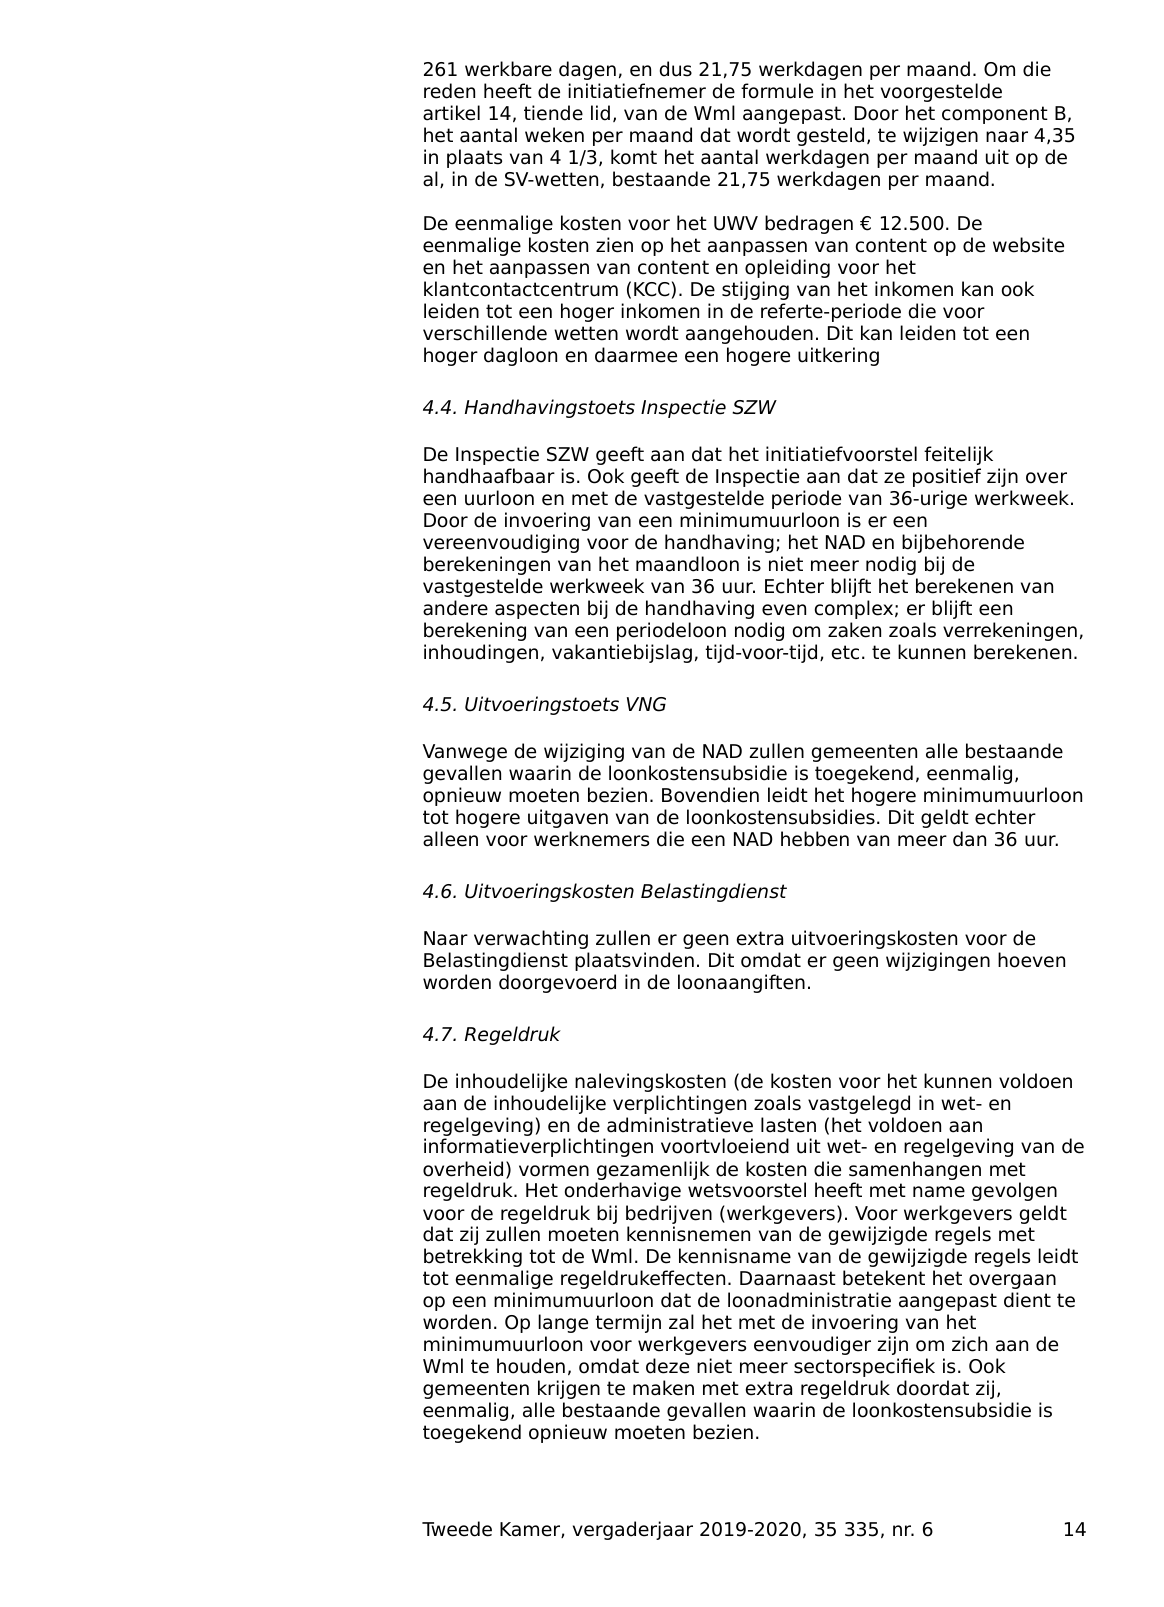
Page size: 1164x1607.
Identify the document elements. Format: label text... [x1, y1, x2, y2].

text De eenmalige kosten voor het UWV bedragen € 12.500. De eenmalige kosten zien op het aanpassen van content op de website en het aanpassen van content en opleiding voor het klantcontactcentrum (KCC). De stijging van het inkomen kan ook leiden tot een hoger inkomen in de referte-periode die voor verschillende wetten wordt aangehouden. Dit kan leiden tot een hoger dagloon en daarmee een hogere uitkering [422, 213, 1087, 367]
text 261 werkbare dagen, en dus 21,75 werkdagen per maand. Om die reden heeft de initiatiefnemer de formule in het voorgestelde artikel 14, tiende lid, van de Wml aangepast. Door het component B, het aantal weken per maand dat wordt gesteld, te wijzigen naar 4,35 in plaats van 4 1/3, komt het aantal werkdagen per maand uit op de al, in de SV-wetten, bestaande 21,75 werkdagen per maand. [422, 59, 1087, 191]
subtitle 4.5. Uitvoeringstoets VNG [422, 694, 1087, 716]
subtitle 4.6. Uitvoeringskosten Belastingdienst [422, 881, 1087, 903]
text De Inspectie SZW geeft aan dat het initiatiefvoorstel feitelijk handhaafbaar is. Ook geeft de Inspectie aan dat ze positief zijn over een uurloon en met de vastgestelde periode van 36-urige werkweek. Door de invoering van een minimumuurloon is er een vereenvoudiging voor de handhaving; het NAD en bijbehorende berekeningen van het maandloon is niet meer nodig bij de vastgestelde werkweek van 36 uur. Echter blijft het berekenen van andere aspecten bij de handhaving even complex; er blijft een berekening van een periodeloon nodig om zaken zoals verrekeningen, inhoudingen, vakantiebijslag, tijd-voor-tijd, etc. te kunnen berekenen. [422, 444, 1087, 664]
subtitle 4.4. Handhavingstoets Inspectie SZW [422, 397, 1087, 419]
text De inhoudelijke nalevingskosten (de kosten voor het kunnen voldoen aan de inhoudelijke verplichtingen zoals vastgelegd in wet- en regelgeving) en de administratieve lasten (het voldoen aan informatieverplichtingen voortvloeiend uit wet- en regelgeving van de overheid) vormen gezamenlijk de kosten die samenhangen met regeldruk. Het onderhavige wetsvoorstel heeft met name gevolgen voor de regeldruk bij bedrijven (werkgevers). Voor werkgevers geldt dat zij zullen moeten kennisnemen van de gewijzigde regels met betrekking tot de Wml. De kennisname van de gewijzigde regels leidt tot eenmalige regeldrukeffecten. Daarnaast betekent het overgaan op een minimumuurloon dat de loonadministratie aangepast dient te worden. Op lange termijn zal het met de invoering van het minimumuurloon voor werkgevers eenvoudiger zijn om zich aan de Wml te houden, omdat deze niet meer sectorspecifiek is. Ook gemeenten krijgen te maken met extra regeldruk doordat zij, eenmalig, alle bestaande gevallen waarin de loonkostensubsidie is toegekend opnieuw moeten bezien. [422, 1071, 1087, 1444]
text Vanwege de wijziging van de NAD zullen gemeenten alle bestaande gevallen waarin de loonkostensubsidie is toegekend, eenmalig, opnieuw moeten bezien. Bovendien leidt het hogere minimumuurloon tot hogere uitgaven van de loonkostensubsidies. Dit geldt echter alleen voor werknemers die een NAD hebben van meer dan 36 uur. [422, 741, 1087, 851]
text Naar verwachting zullen er geen extra uitvoeringskosten voor de Belastingdienst plaatsvinden. Dit omdat er geen wijzigingen hoeven worden doorgevoerd in de loonaangiften. [422, 928, 1087, 993]
subtitle 4.7. Regeldruk [422, 1023, 1087, 1046]
